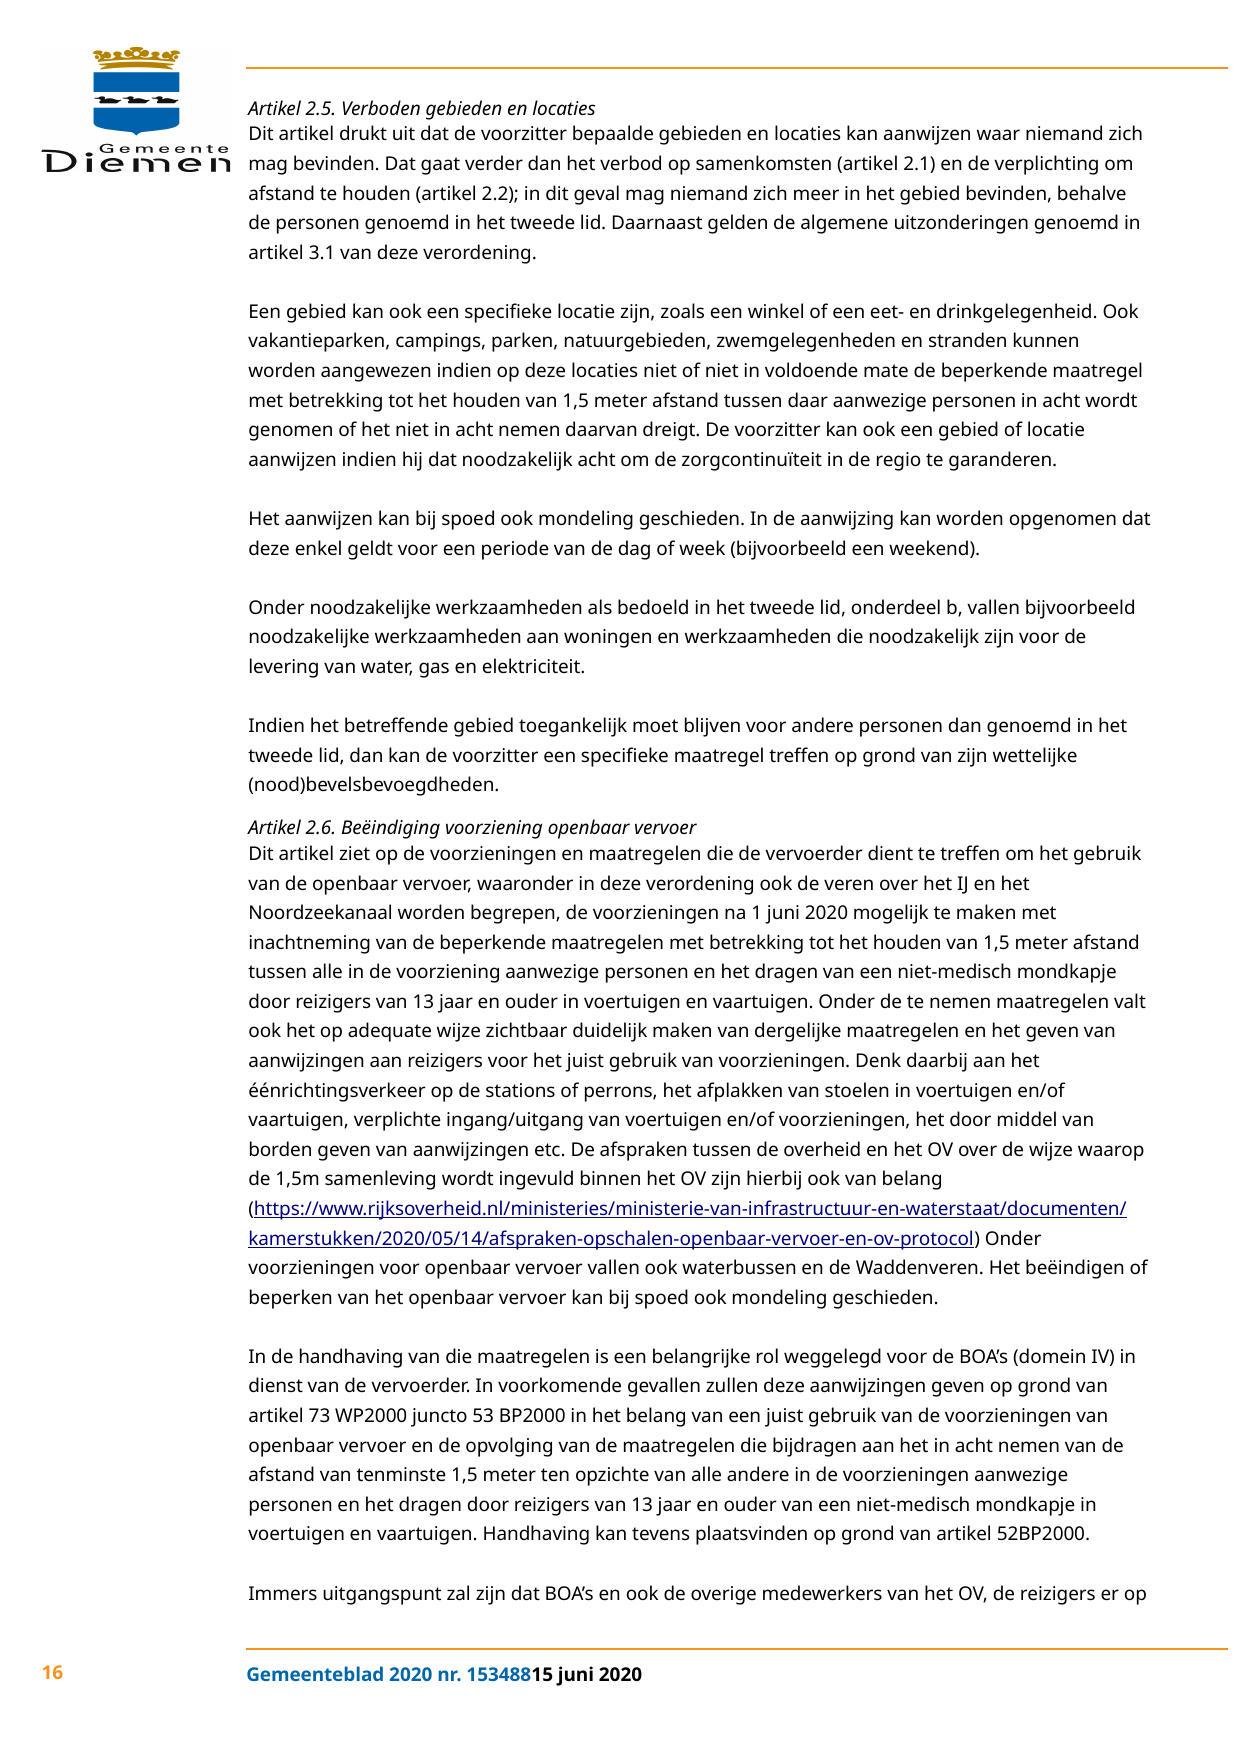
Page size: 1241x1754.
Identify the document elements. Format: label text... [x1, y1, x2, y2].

picture [41, 47, 231, 172]
text Een gebied kan ook een specifieke locatie zijn, zoals een winkel of een eet- en drinkgelegenheid. Ook vakantieparken, campings, parken, natuurgebieden, zwemgelegenheden en stranden kunnen worden aangewezen indien op deze locaties niet of niet in voldoende mate de beperkende maatregel met betrekking tot het houden van 1,5 meter afstand tussen daar aanwezige personen in acht wordt genomen of het niet in acht nemen daarvan dreigt. De voorzitter kan ook een gebied of locatie aanwijzen indien hij dat noodzakelijk acht om de zorgcontinuïteit in de regio te garanderen. [248, 298, 1152, 472]
text Artikel 2.6. Beëindiging voorziening openbaar vervoer [248, 814, 1152, 840]
text Onder noodzakelijke werkzaamheden als bedoeld in het tweede lid, onderdeel b, vallen bijvoorbeeld noodzakelijke werkzaamheden aan woningen en werkzaamheden die noodzakelijk zijn voor de levering van water, gas en elektriciteit. [248, 594, 1152, 679]
text Artikel 2.5. Verboden gebieden en locaties [248, 95, 1152, 121]
text Het aanwijzen kan bij spoed ook mondeling geschieden. In de aanwijzing kan worden opgenomen dat deze enkel geldt voor een periode van de dag of week (bijvoorbeeld een weekend). [248, 505, 1152, 560]
text In de handhaving van die maatregelen is een belangrijke rol weggelegd voor de BOA’s (domein IV) in dienst van de vervoerder. In voorkomende gevallen zullen deze aanwijzingen geven op grond van artikel 73 WP2000 juncto 53 BP2000 in het belang van een juist gebruik van de voorzieningen van openbaar vervoer en de opvolging van de maatregelen die bijdragen aan het in acht nemen van de afstand van tenminste 1,5 meter ten opzichte van alle andere in de voorzieningen aanwezige personen en het dragen door reizigers van 13 jaar en ouder van een niet-medisch mondkapje in voertuigen en vaartuigen. Handhaving kan tevens plaatsvinden op grond van artikel 52BP2000. [248, 1343, 1152, 1546]
text Dit artikel ziet op de voorzieningen en maatregelen die de vervoerder dient te treffen om het gebruik van de openbaar vervoer, waaronder in deze verordening ook de veren over het IJ en het Noordzeekanaal worden begrepen, de voorzieningen na 1 juni 2020 mogelijk te maken met inachtneming van de beperkende maatregelen met betrekking tot het houden van 1,5 meter afstand tussen alle in de voorziening aanwezige personen en het dragen van een niet-medisch mondkapje door reizigers van 13 jaar en ouder in voertuigen en vaartuigen. Onder de te nemen maatregelen valt ook het op adequate wijze zichtbaar duidelijk maken van dergelijke maatregelen en het geven van aanwijzingen aan reizigers voor het juist gebruik van voorzieningen. Denk daarbij aan het éénrichtingsverkeer op de stations of perrons, het afplakken van stoelen in voertuigen en/of vaartuigen, verplichte ingang/uitgang van voertuigen en/of voorzieningen, het door middel van borden geven van aanwijzingen etc. De afspraken tussen de overheid en het OV over de wijze waarop de 1,5m samenleving wordt ingevuld binnen het OV zijn hierbij ook van belang (https://www.rijksoverheid.nl/ministeries/ministerie-van-infrastructuur-en-waterstaat/documenten/kamerstukken/2020/05/14/afspraken-opschalen-openbaar-vervoer-en-ov-protocol) Onder voorzieningen voor openbaar vervoer vallen ook waterbussen en de Waddenveren. Het beëindigen of beperken van het openbaar vervoer kan bij spoed ook mondeling geschieden. [248, 840, 1152, 1310]
text Immers uitgangspunt zal zijn dat BOA’s en ook de overige medewerkers van het OV, de reizigers er op [248, 1580, 1152, 1606]
text Dit artikel drukt uit dat de voorzitter bepaalde gebieden en locaties kan aanwijzen waar niemand zich mag bevinden. Dat gaat verder dan het verbod op samenkomsten (artikel 2.1) en de verplichting om afstand te houden (artikel 2.2); in dit geval mag niemand zich meer in het gebied bevinden, behalve de personen genoemd in het tweede lid. Daarnaast gelden de algemene uitzonderingen genoemd in artikel 3.1 van deze verordening. [248, 121, 1152, 264]
text Indien het betreffende gebied toegankelijk moet blijven voor andere personen dan genoemd in het tweede lid, dan kan de voorzitter een specifieke maatregel treffen op grond van zijn wettelijke (nood)bevelsbevoegdheden. [248, 712, 1152, 797]
